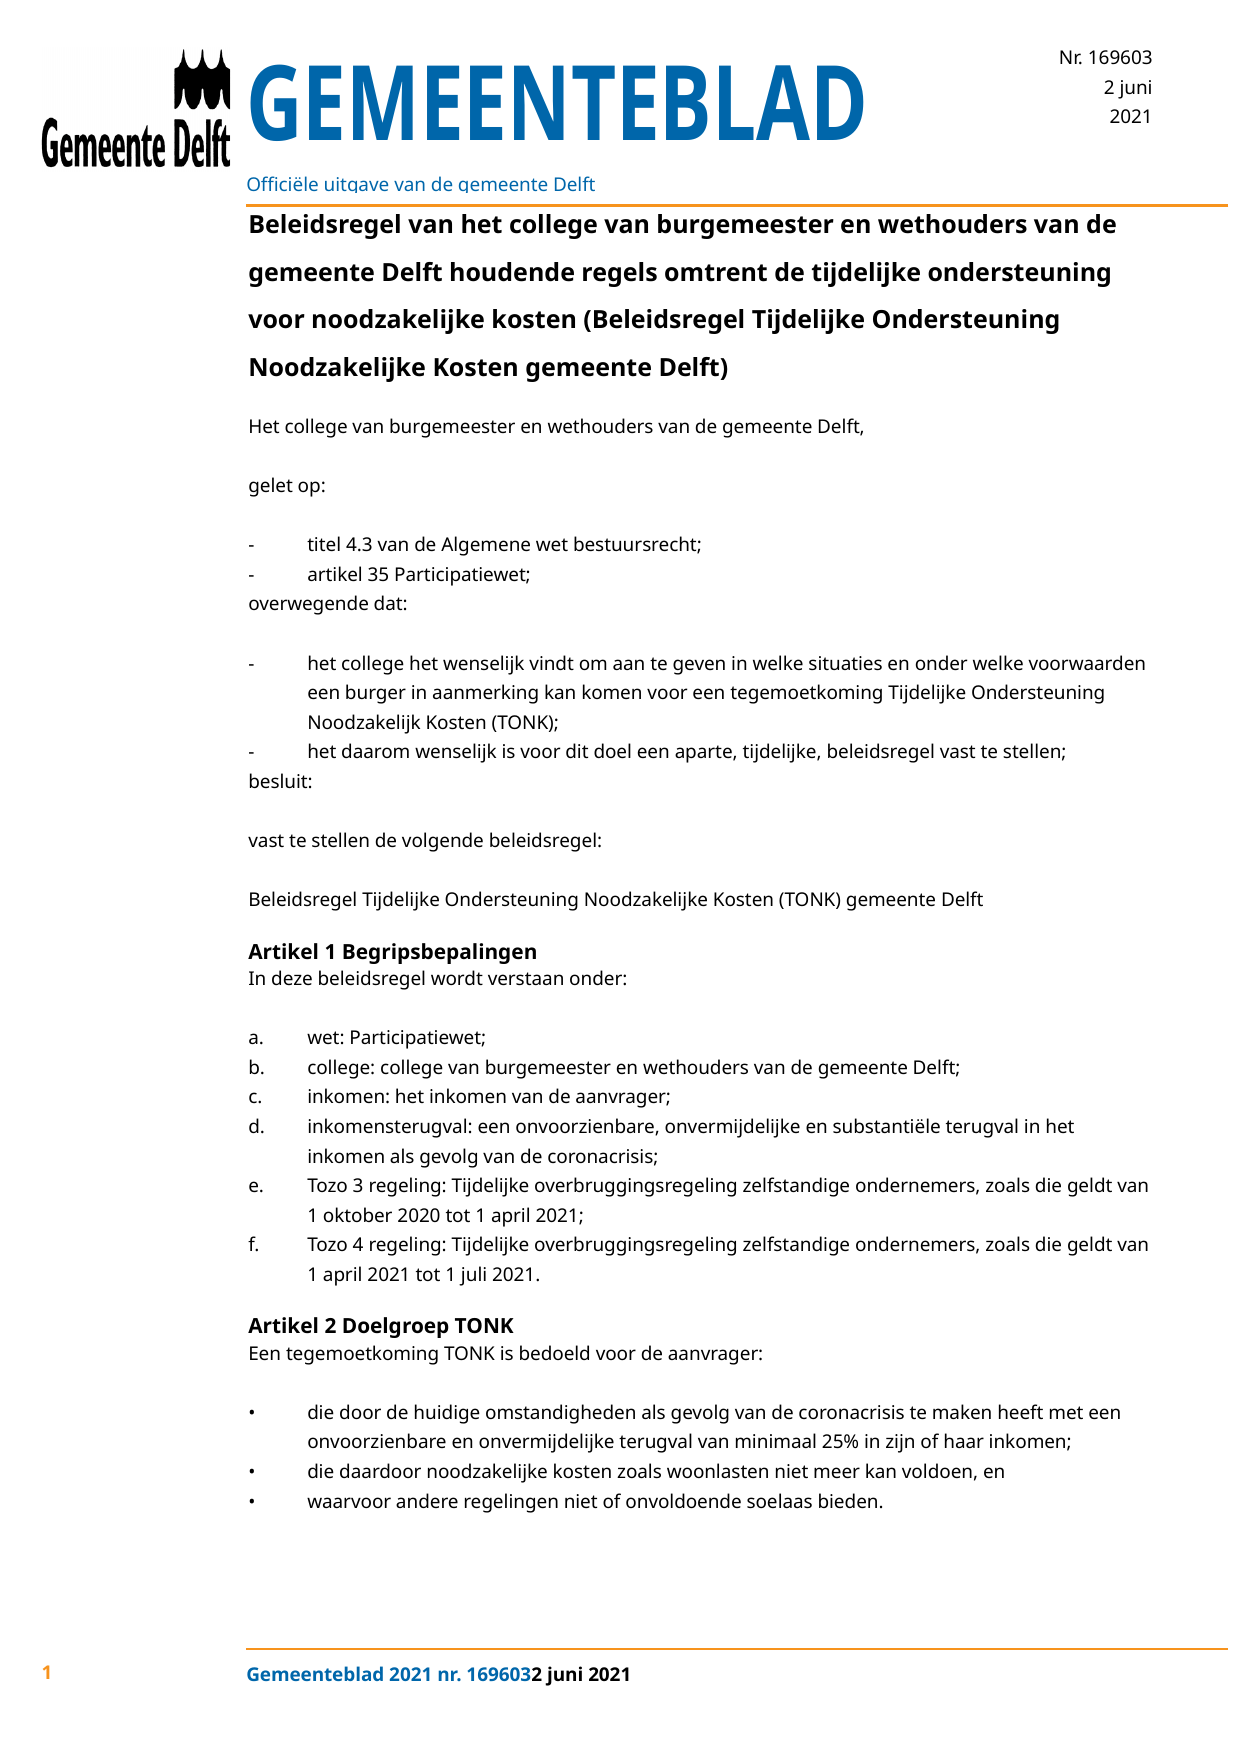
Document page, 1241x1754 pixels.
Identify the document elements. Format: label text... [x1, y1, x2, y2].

list waarvoor andere regelingen niet of onvoldoende soelaas bieden. [248, 1488, 1152, 1514]
text overwegende dat: [248, 591, 1152, 616]
list wet: Participatiewet; [248, 1024, 1152, 1050]
list titel 4.3 van de Algemene wet bestuursrecht; [248, 531, 1152, 557]
list Tozo 3 regeling: Tijdelijke overbruggingsregeling zelfstandige ondernemers, zoals die geldt van 1 oktober 2020 tot 1 april 2021; [248, 1172, 1152, 1228]
list Tozo 4 regeling: Tijdelijke overbruggingsregeling zelfstandige ondernemers, zoals die geldt van 1 april 2021 tot 1 juli 2021. [248, 1232, 1152, 1287]
text Een tegemoetkoming TONK is bedoeld voor de aanvrager: [248, 1340, 1152, 1366]
text Artikel 2 Doelgroep TONK [248, 1312, 1152, 1340]
list artikel 35 Participatiewet; [248, 561, 1152, 587]
text Beleidsregel van het college van burgemeester en wethouders van de gemeente Delft houdende regels omtrent de tijdelijke ondersteuning voor noodzakelijke kosten (Beleidsregel Tijdelijke Ondersteuning Noodzakelijke Kosten gemeente Delft) [248, 207, 1152, 384]
text In deze beleidsregel wordt verstaan onder: [248, 965, 1152, 991]
list college: college van burgemeester en wethouders van de gemeente Delft; [248, 1054, 1152, 1080]
text gelet op: [248, 472, 1152, 498]
picture [41, 47, 231, 172]
list die door de huidige omstandigheden als gevolg van de coronacrisis te maken heeft met een onvoorzienbare en onvermijdelijke terugval van minimaal 25% in zijn of haar inkomen; [248, 1399, 1152, 1454]
text Het college van burgemeester en wethouders van de gemeente Delft, [248, 413, 1152, 439]
text vast te stellen de volgende beleidsregel: [248, 827, 1152, 853]
list inkomen: het inkomen van de aanvrager; [248, 1084, 1152, 1109]
text Beleidsregel Tijdelijke Ondersteuning Noodzakelijke Kosten (TONK) gemeente Delft [248, 886, 1152, 912]
list het college het wenselijk vindt om aan te geven in welke situaties en onder welke voorwaarden een burger in aanmerking kan komen voor een tegemoetkoming Tijdelijke Ondersteuning Noodzakelijk Kosten (TONK); [248, 650, 1152, 735]
list die daardoor noodzakelijke kosten zoals woonlasten niet meer kan voldoen, en [248, 1458, 1152, 1484]
text Artikel 1 Begripsbepalingen [248, 937, 1152, 965]
list inkomensterugval: een onvoorzienbare, onvermijdelijke en substantiële terugval in het inkomen als gevolg van de coronacrisis; [248, 1113, 1152, 1168]
text besluit: [248, 768, 1152, 794]
list het daarom wenselijk is voor dit doel een aparte, tijdelijke, beleidsregel vast te stellen; [248, 738, 1152, 764]
